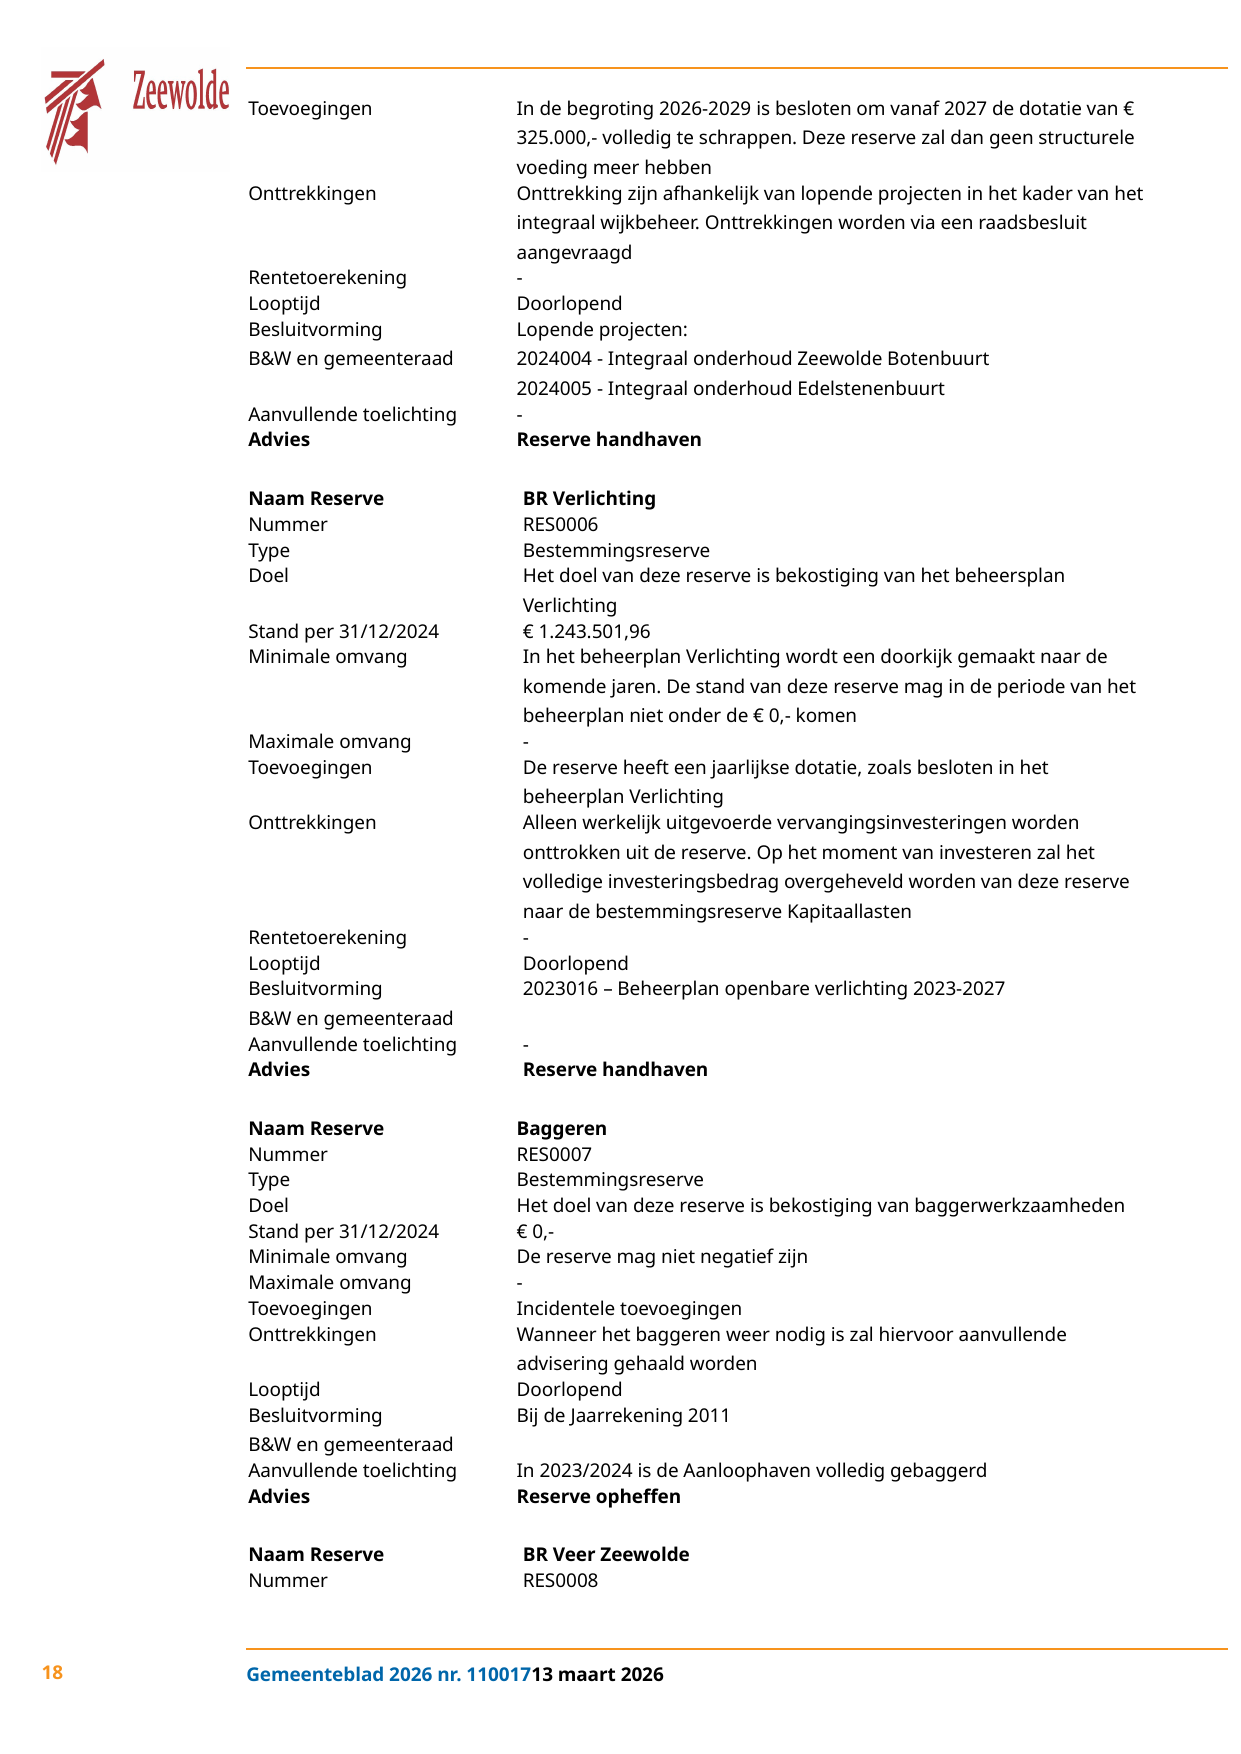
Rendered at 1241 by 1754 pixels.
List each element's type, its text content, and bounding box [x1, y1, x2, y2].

table_cell - [516, 1270, 1152, 1295]
table_cell Maximale omvang [248, 729, 523, 754]
table_cell Besluitvorming B&W en gemeenteraad [248, 975, 523, 1031]
table_cell Advies [248, 427, 516, 452]
table_header Naam Reserve [248, 485, 523, 511]
table_cell Nummer [248, 511, 523, 537]
table_cell Looptijd [248, 290, 516, 316]
table_cell € 0,- [516, 1218, 1152, 1244]
table_cell RES0007 [516, 1141, 1152, 1167]
picture [41, 47, 231, 172]
table_cell Stand per 31/12/2024 [248, 618, 523, 643]
table_header BR Veer Zeewolde [523, 1542, 1152, 1567]
table_cell Wanneer het baggeren weer nodig is zal hiervoor aanvullende advisering gehaald worden [516, 1321, 1152, 1376]
table_cell - [523, 729, 1152, 754]
table_cell Toevoegingen [248, 1295, 516, 1321]
table_cell Bestemmingsreserve [516, 1167, 1152, 1192]
table_cell RES0008 [523, 1568, 1152, 1593]
table_cell Lopende projecten: 2024004 - Integraal onderhoud Zeewolde Botenbuurt 2024005 - Integraal onderhoud Edelstenenbuurt [516, 316, 1152, 401]
table_cell De reserve mag niet negatief zijn [516, 1244, 1152, 1269]
table_cell Type [248, 1167, 516, 1192]
table_cell In 2023/2024 is de Aanloophaven volledig gebaggerd [516, 1457, 1152, 1483]
table_cell Besluitvorming B&W en gemeenteraad [248, 316, 516, 401]
table_cell Aanvullende toelichting [248, 1031, 523, 1056]
table_cell Toevoegingen [248, 95, 516, 180]
table_cell In de begroting 2026-2029 is besloten om vanaf 2027 de dotatie van € 325.000,- volledig te schrappen. Deze reserve zal dan geen structurele voeding meer hebben [516, 95, 1152, 180]
table_cell Reserve handhaven [516, 427, 1152, 452]
table_cell € 1.243.501,96 [523, 618, 1152, 643]
table_cell Onttrekkingen [248, 810, 523, 924]
table_cell Rentetoerekening [248, 924, 523, 950]
table_cell - [523, 924, 1152, 950]
table_cell Doorlopend [523, 950, 1152, 975]
table_cell Nummer [248, 1141, 516, 1167]
table_cell Looptijd [248, 1376, 516, 1402]
table_cell Minimale omvang [248, 1244, 516, 1269]
table_cell Het doel van deze reserve is bekostiging van baggerwerkzaamheden [516, 1192, 1152, 1218]
table_cell Doel [248, 563, 523, 618]
table_cell Doorlopend [516, 1376, 1152, 1402]
table_header Naam Reserve [248, 1115, 516, 1141]
table_cell Het doel van deze reserve is bekostiging van het beheersplan Verlichting [523, 563, 1152, 618]
table_cell Bij de Jaarrekening 2011 [516, 1402, 1152, 1457]
table_cell Nummer [248, 1568, 523, 1593]
table_cell Advies [248, 1056, 523, 1082]
table_header Naam Reserve [248, 1542, 523, 1567]
table_cell Looptijd [248, 950, 523, 975]
table_cell Maximale omvang [248, 1270, 516, 1295]
table_cell Advies [248, 1483, 516, 1509]
table_cell - [523, 1031, 1152, 1056]
table_cell Incidentele toevoegingen [516, 1295, 1152, 1321]
table_cell - [516, 265, 1152, 290]
table_cell Stand per 31/12/2024 [248, 1218, 516, 1244]
table_cell 2023016 – Beheerplan openbare verlichting 2023-2027 [523, 975, 1152, 1031]
table_cell Aanvullende toelichting [248, 1457, 516, 1483]
table_header Baggeren [516, 1115, 1152, 1141]
table_cell Aanvullende toelichting [248, 401, 516, 427]
table_cell Besluitvorming B&W en gemeenteraad [248, 1402, 516, 1457]
table_cell De reserve heeft een jaarlijkse dotatie, zoals besloten in het beheerplan Verlichting [523, 754, 1152, 809]
table_cell Onttrekkingen [248, 1321, 516, 1376]
table_cell Alleen werkelijk uitgevoerde vervangingsinvesteringen worden onttrokken uit de reserve. Op het moment van investeren zal het volledige investeringsbedrag overgeheveld worden van deze reserve naar de bestemmingsreserve Kapitaallasten [523, 810, 1152, 924]
table_cell Doorlopend [516, 290, 1152, 316]
table_cell - [516, 401, 1152, 427]
table_cell Minimale omvang [248, 644, 523, 728]
table_cell Doel [248, 1192, 516, 1218]
table_cell Onttrekkingen [248, 180, 516, 264]
table_cell Bestemmingsreserve [523, 537, 1152, 562]
table_header BR Verlichting [523, 485, 1152, 511]
table_cell Onttrekking zijn afhankelijk van lopende projecten in het kader van het integraal wijkbeheer. Onttrekkingen worden via een raadsbesluit aangevraagd [516, 180, 1152, 264]
table_cell Toevoegingen [248, 754, 523, 809]
table_cell Reserve opheffen [516, 1483, 1152, 1509]
table_cell Reserve handhaven [523, 1056, 1152, 1082]
table_cell In het beheerplan Verlichting wordt een doorkijk gemaakt naar de komende jaren. De stand van deze reserve mag in de periode van het beheerplan niet onder de € 0,- komen [523, 644, 1152, 728]
table_cell Type [248, 537, 523, 562]
table_cell RES0006 [523, 511, 1152, 537]
table_cell Rentetoerekening [248, 265, 516, 290]
